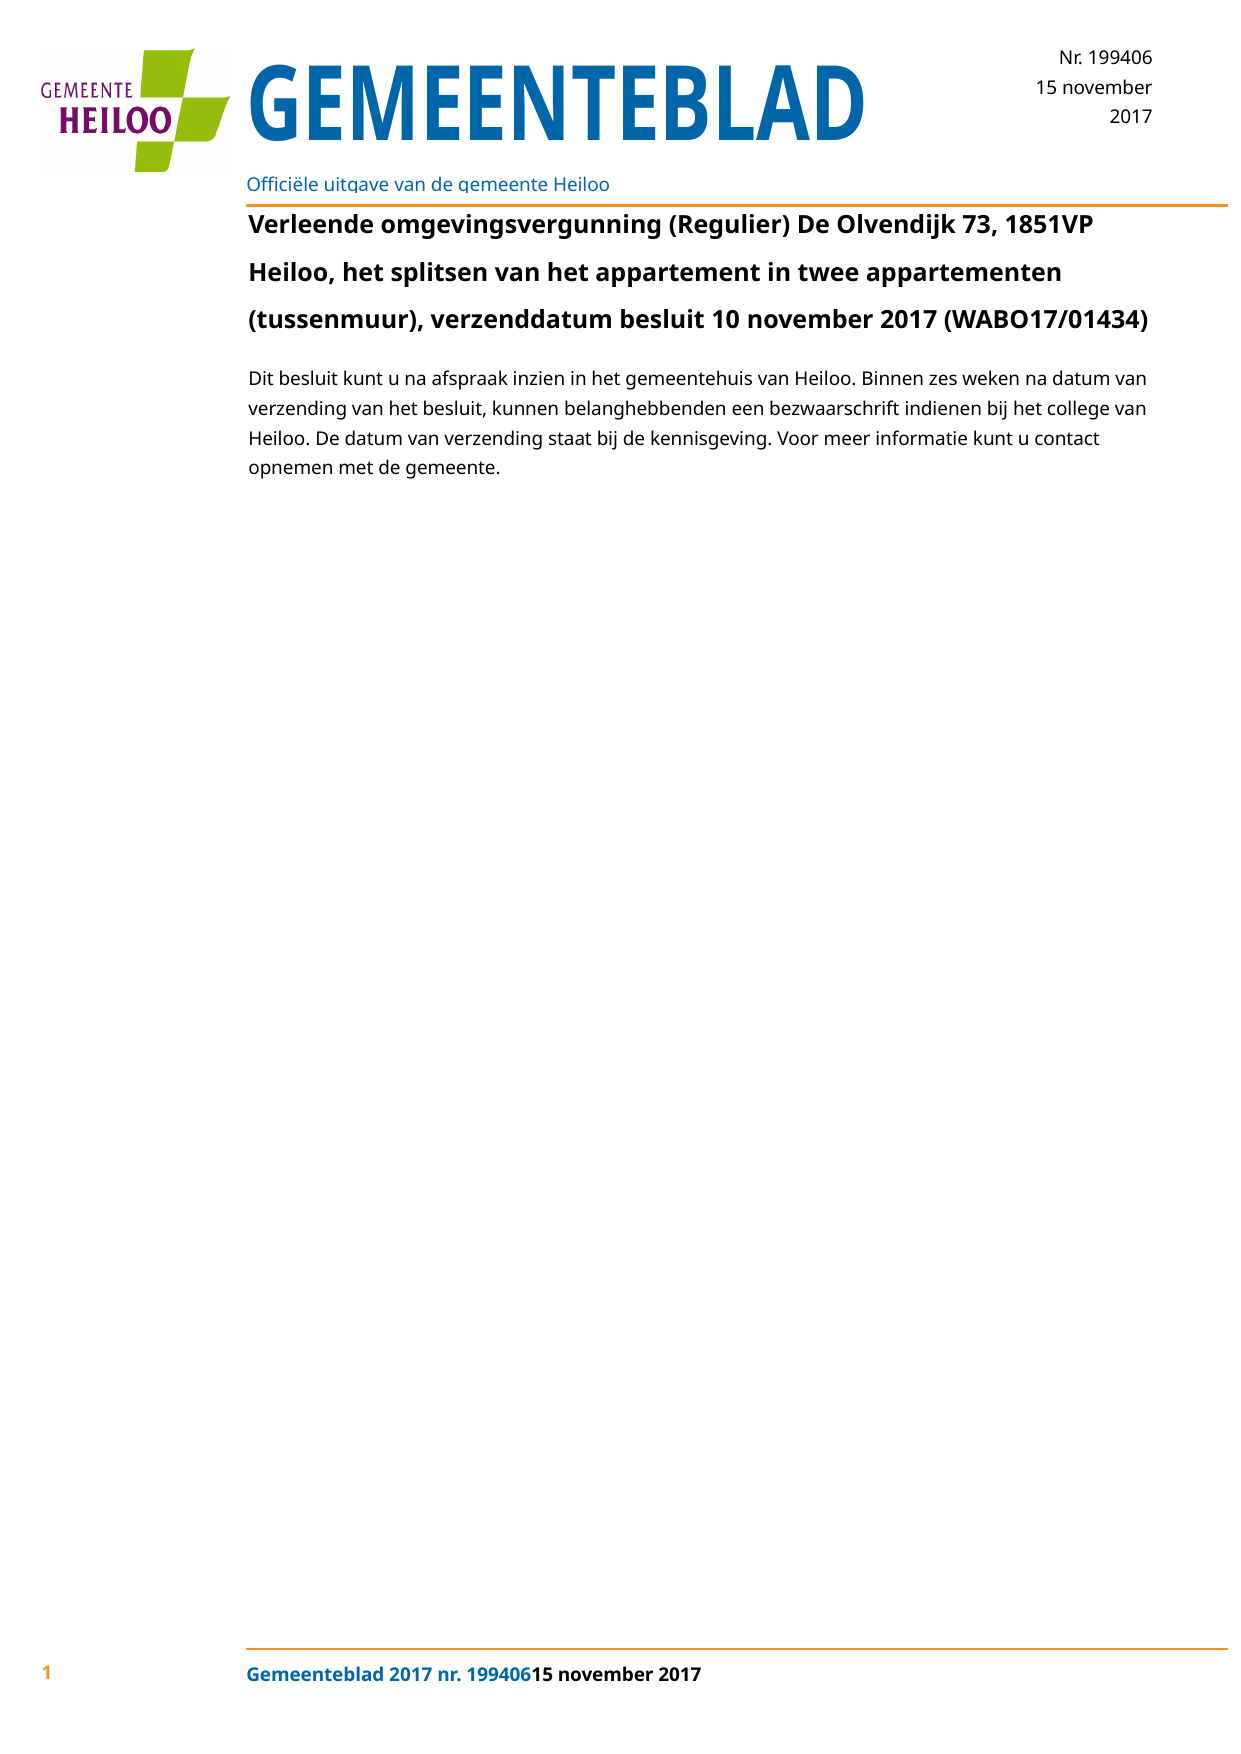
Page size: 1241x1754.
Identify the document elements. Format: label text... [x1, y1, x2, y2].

picture [41, 47, 231, 172]
text Verleende omgevingsvergunning (Regulier) De Olvendijk 73, 1851VP Heiloo, het splitsen van het appartement in twee appartementen (tussenmuur), verzenddatum besluit 10 november 2017 (WABO17/01434) [248, 207, 1152, 336]
text Dit besluit kunt u na afspraak inzien in het gemeentehuis van Heiloo. Binnen zes weken na datum van verzending van het besluit, kunnen belanghebbenden een bezwaarschrift indienen bij het college van Heiloo. De datum van verzending staat bij de kennisgeving. Voor meer informatie kunt u contact opnemen met de gemeente. [248, 366, 1152, 480]
